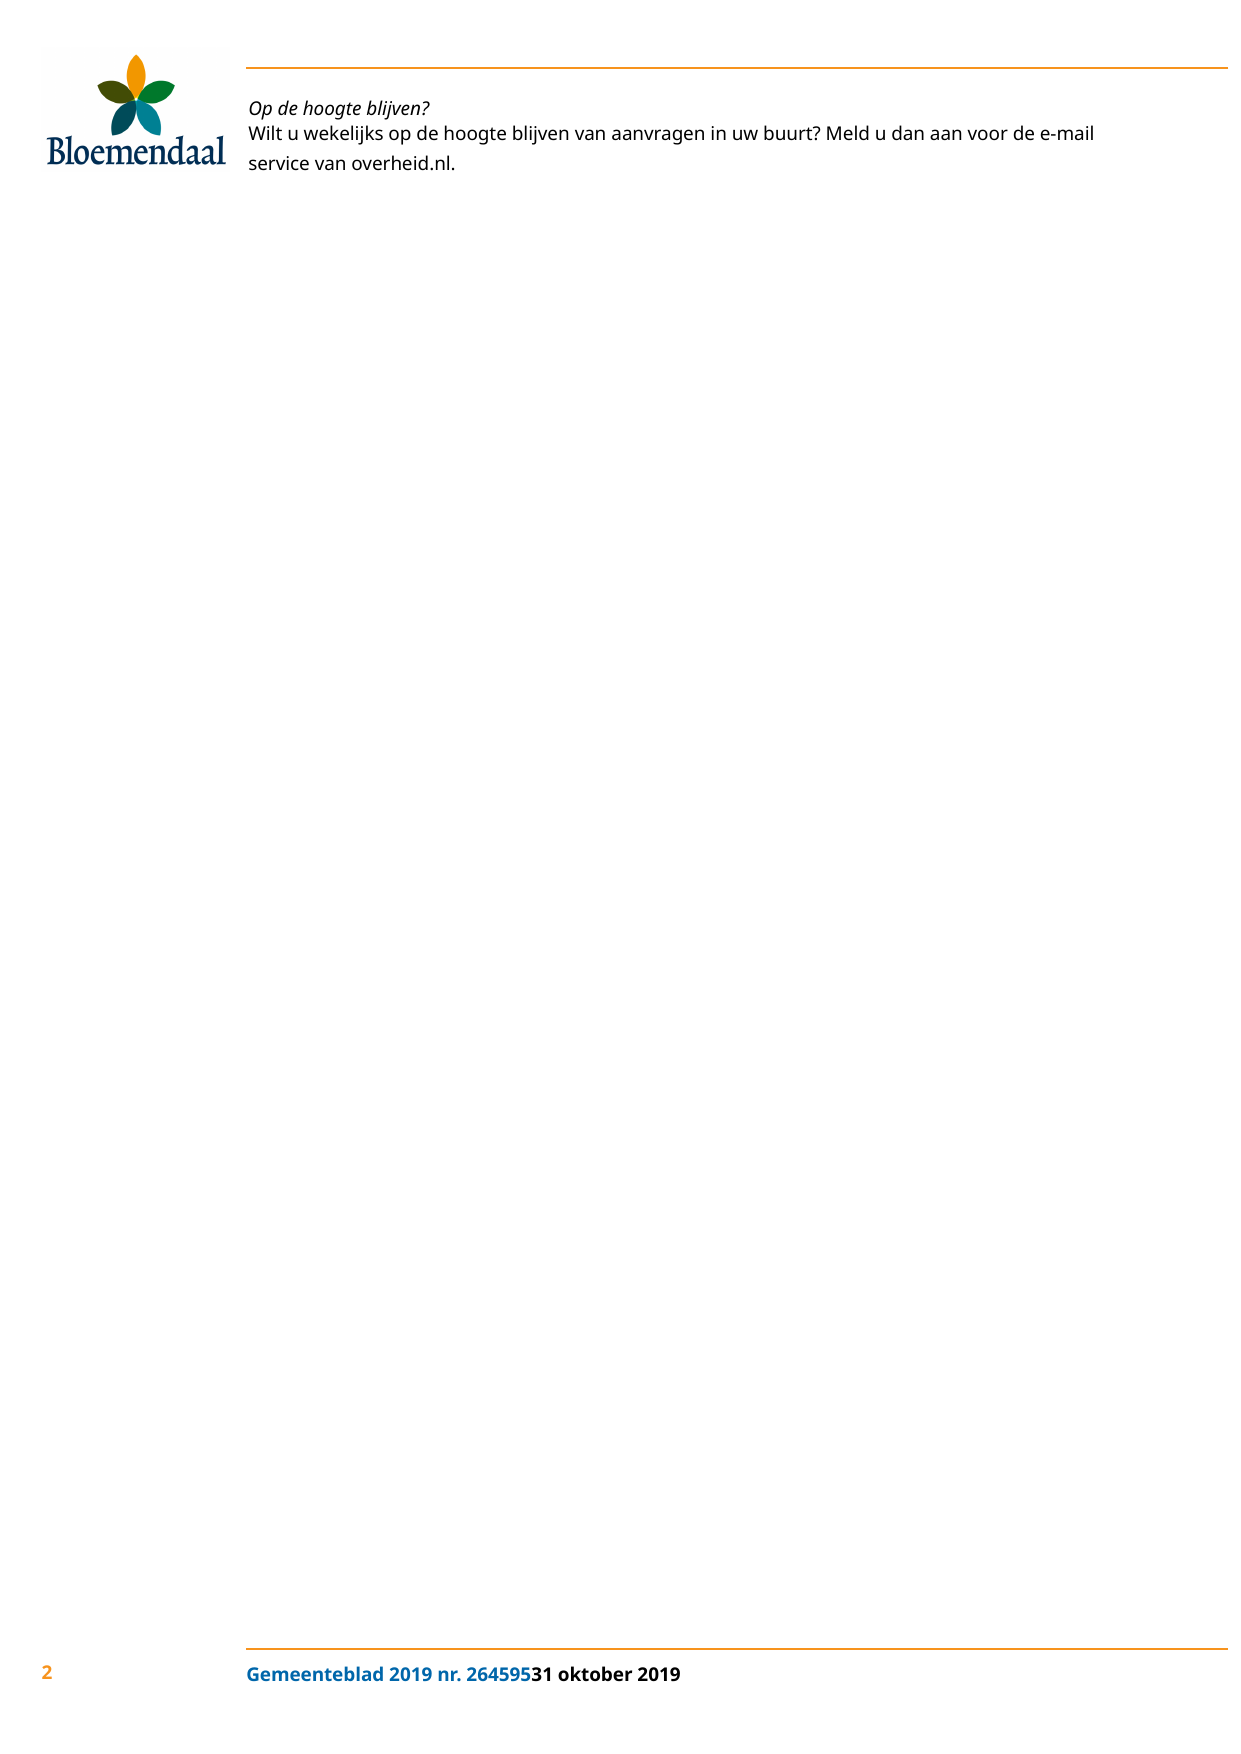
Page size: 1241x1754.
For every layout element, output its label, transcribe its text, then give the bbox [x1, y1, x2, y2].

text Wilt u wekelijks op de hoogte blijven van aanvragen in uw buurt? Meld u dan aan voor de e-mail service van overheid.nl. [248, 121, 1152, 176]
text Op de hoogte blijven? [248, 95, 1152, 121]
picture [41, 47, 231, 172]
